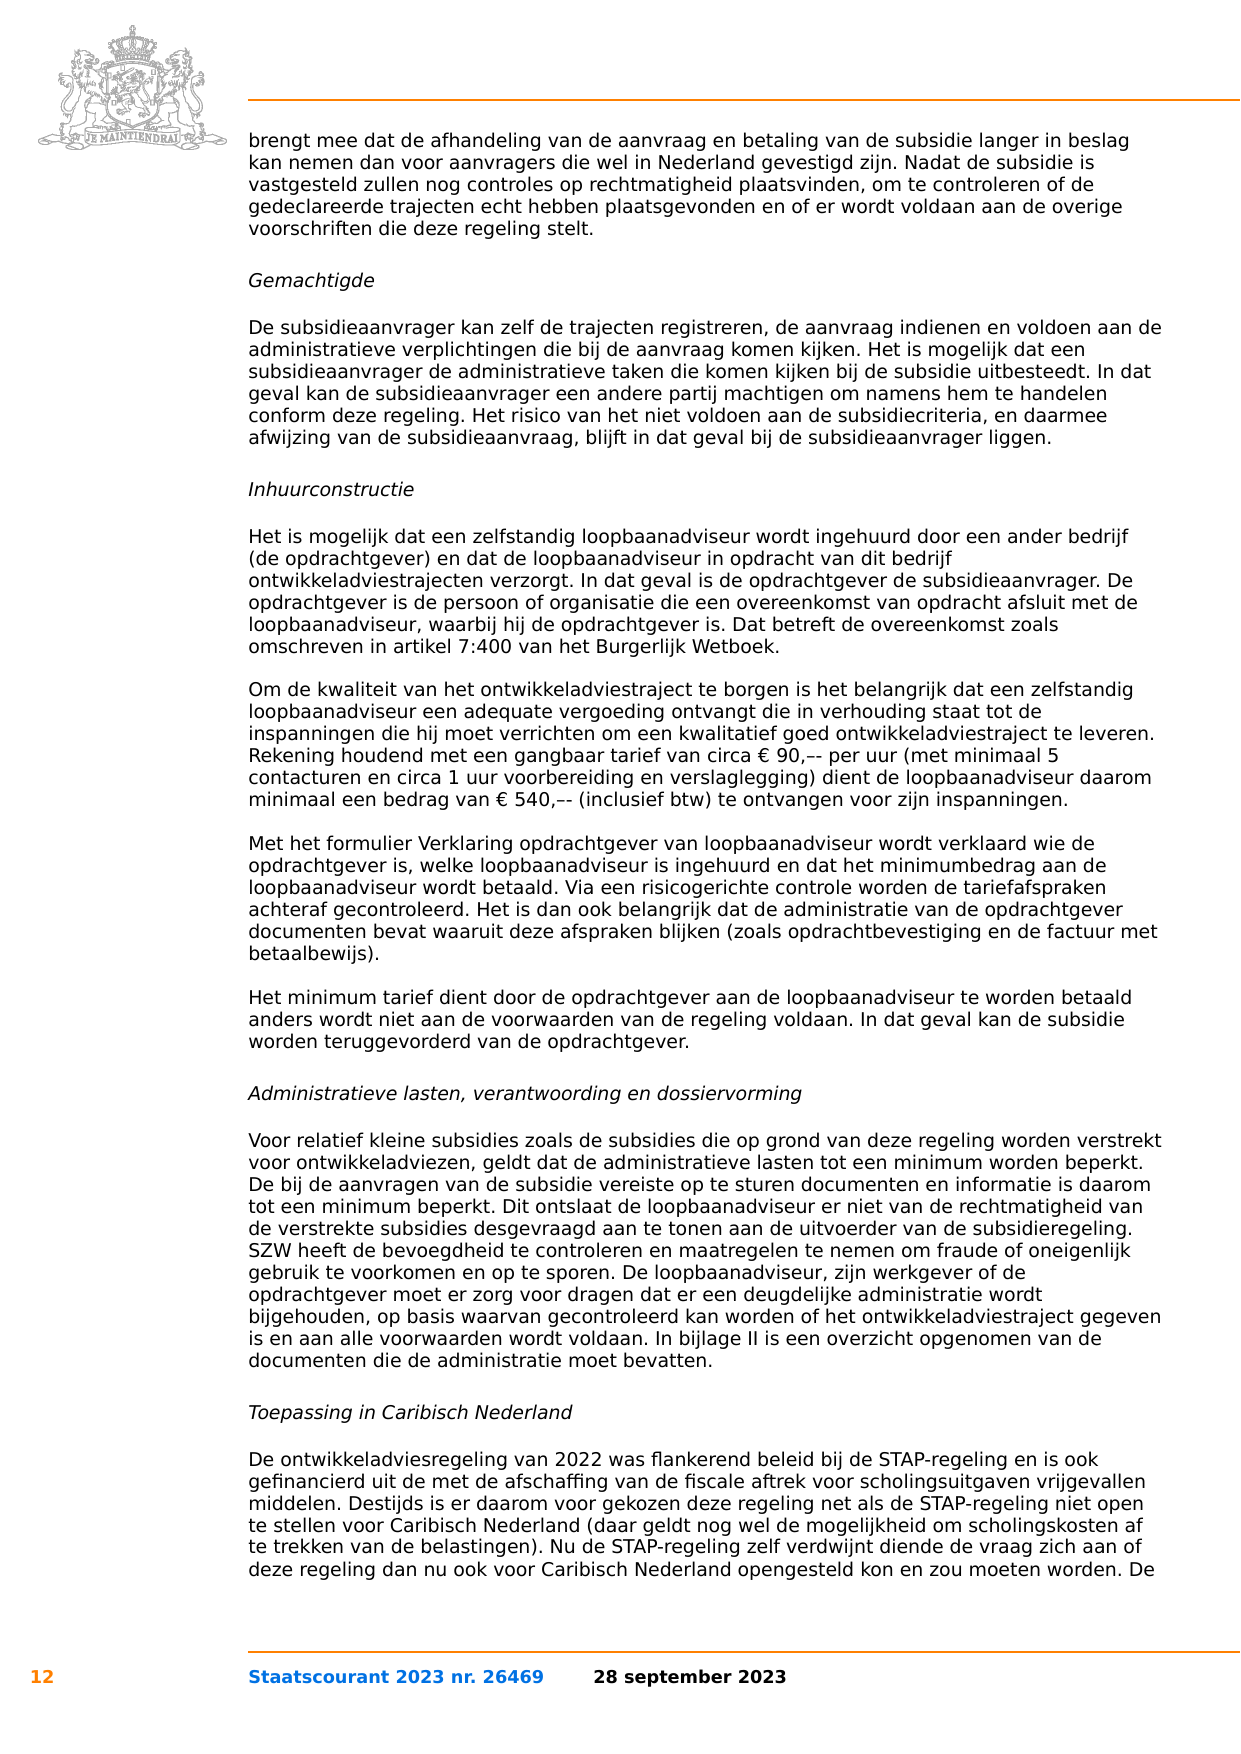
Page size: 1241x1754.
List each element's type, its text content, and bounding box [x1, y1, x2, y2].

text De ontwikkeladviesregeling van 2022 was flankerend beleid bij de STAP-regeling en is ook gefinancierd uit de met de afschaffing van de fiscale aftrek voor scholingsuitgaven vrijgevallen middelen. Destijds is er daarom voor gekozen deze regeling net als de STAP-regeling niet open te stellen voor Caribisch Nederland (daar geldt nog wel de mogelijkheid om scholingskosten af te trekken van de belastingen). Nu de STAP-regeling zelf verdwijnt diende de vraag zich aan of deze regeling dan nu ook voor Caribisch Nederland opengesteld kon en zou moeten worden. De [248, 1448, 1163, 1580]
subtitle Gemachtigde [248, 270, 1163, 292]
subtitle Administratieve lasten, verantwoording en dossiervorming [248, 1083, 1163, 1105]
subtitle Inhuurconstructie [248, 479, 1163, 501]
text Het minimum tarief dient door de opdrachtgever aan de loopbaanadviseur te worden betaald anders wordt niet aan de voorwaarden van de regeling voldaan. In dat geval kan de subsidie worden teruggevorderd van de opdrachtgever. [248, 987, 1163, 1053]
text Om de kwaliteit van het ontwikkeladviestraject te borgen is het belangrijk dat een zelfstandig loopbaanadviseur een adequate vergoeding ontvangt die in verhouding staat tot de inspanningen die hij moet verrichten om een kwalitatief goed ontwikkeladviestraject te leveren. Rekening houdend met een gangbaar tarief van circa € 90,–- per uur (met minimaal 5 contacturen en circa 1 uur voorbereiding en verslaglegging) dient de loopbaanadviseur daarom minimaal een bedrag van € 540,–- (inclusief btw) te ontvangen voor zijn inspanningen. [248, 679, 1163, 811]
subtitle Toepassing in Caribisch Nederland [248, 1402, 1163, 1423]
text Voor relatief kleine subsidies zoals de subsidies die op grond van deze regeling worden verstrekt voor ontwikkeladviezen, geldt dat de administratieve lasten tot een minimum worden beperkt. De bij de aanvragen van de subsidie vereiste op te sturen documenten en informatie is daarom tot een minimum beperkt. Dit ontslaat de loopbaanadviseur er niet van de rechtmatigheid van de verstrekte subsidies desgevraagd aan te tonen aan de uitvoerder van de subsidieregeling. SZW heeft de bevoegdheid te controleren en maatregelen te nemen om fraude of oneigenlijk gebruik te voorkomen en op te sporen. De loopbaanadviseur, zijn werkgever of de opdrachtgever moet er zorg voor dragen dat er een deugdelijke administratie wordt bijgehouden, op basis waarvan gecontroleerd kan worden of het ontwikkeladviestraject gegeven is en aan alle voorwaarden wordt voldaan. In bijlage II is een overzicht opgenomen van de documenten die de administratie moet bevatten. [248, 1130, 1163, 1372]
picture [38, 25, 227, 150]
text brengt mee dat de afhandeling van de aanvraag en betaling van de subsidie langer in beslag kan nemen dan voor aanvragers die wel in Nederland gevestigd zijn. Nadat de subsidie is vastgesteld zullen nog controles op rechtmatigheid plaatsvinden, om te controleren of de gedeclareerde trajecten echt hebben plaatsgevonden en of er wordt voldaan aan de overige voorschriften die deze regeling stelt. [248, 130, 1163, 240]
text De subsidieaanvrager kan zelf de trajecten registreren, de aanvraag indienen en voldoen aan de administratieve verplichtingen die bij de aanvraag komen kijken. Het is mogelijk dat een subsidieaanvrager de administratieve taken die komen kijken bij de subsidie uitbesteedt. In dat geval kan de subsidieaanvrager een andere partij machtigen om namens hem te handelen conform deze regeling. Het risico van het niet voldoen aan de subsidiecriteria, en daarmee afwijzing van de subsidieaanvraag, blijft in dat geval bij de subsidieaanvrager liggen. [248, 317, 1163, 449]
text Het is mogelijk dat een zelfstandig loopbaanadviseur wordt ingehuurd door een ander bedrijf (de opdrachtgever) en dat de loopbaanadviseur in opdracht van dit bedrijf ontwikkeladviestrajecten verzorgt. In dat geval is de opdrachtgever de subsidieaanvrager. De opdrachtgever is de persoon of organisatie die een overeenkomst van opdracht afsluit met de loopbaanadviseur, waarbij hij de opdrachtgever is. Dat betreft de overeenkomst zoals omschreven in artikel 7:400 van het Burgerlijk Wetboek. [248, 526, 1163, 657]
text Met het formulier Verklaring opdrachtgever van loopbaanadviseur wordt verklaard wie de opdrachtgever is, welke loopbaanadviseur is ingehuurd en dat het minimumbedrag aan de loopbaanadviseur wordt betaald. Via een risicogerichte controle worden de tariefafspraken achteraf gecontroleerd. Het is dan ook belangrijk dat de administratie van de opdrachtgever documenten bevat waaruit deze afspraken blijken (zoals opdrachtbevestiging en de factuur met betaalbewijs). [248, 833, 1163, 965]
